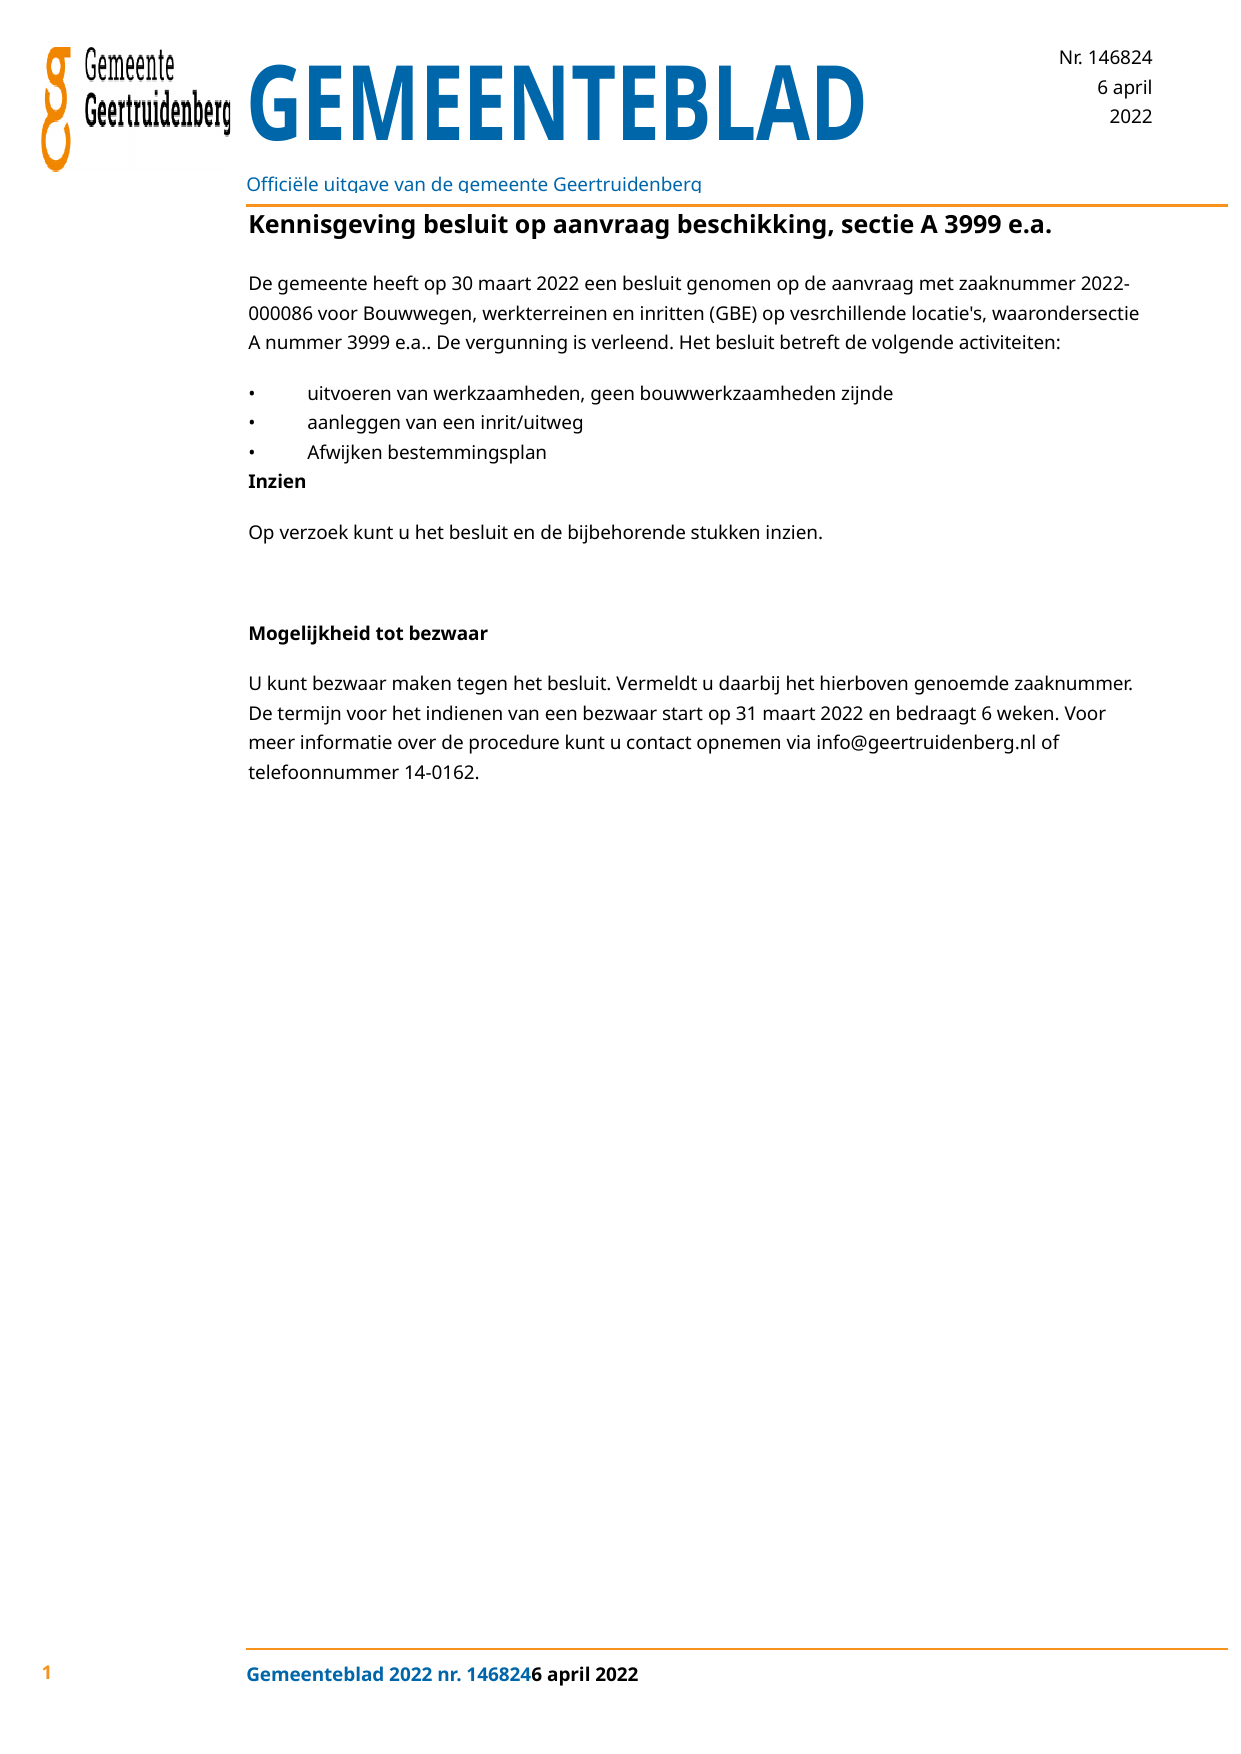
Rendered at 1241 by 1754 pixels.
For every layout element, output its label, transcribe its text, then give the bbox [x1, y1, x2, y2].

text U kunt bezwaar maken tegen het besluit. Vermeldt u daarbij het hierboven genoemde zaaknummer. De termijn voor het indienen van een bezwaar start op 31 maart 2022 en bedraagt 6 weken. Voor meer informatie over de procedure kunt u contact opnemen via info@geertruidenberg.nl of telefoonnummer 14-0162. [248, 670, 1152, 785]
text Op verzoek kunt u het besluit en de bijbehorende stukken inzien. [248, 519, 1152, 545]
text Kennisgeving besluit op aanvraag beschikking, sectie A 3999 e.a. [248, 207, 1152, 241]
text Mogelijkheid tot bezwaar [248, 620, 1152, 646]
text Inzien [248, 469, 1152, 494]
list uitvoeren van werkzaamheden, geen bouwwerkzaamheden zijnde [248, 380, 1152, 406]
list Afwijken bestemmingsplan [248, 439, 1152, 465]
text De gemeente heeft op 30 maart 2022 een besluit genomen op de aanvraag met zaaknummer 2022-000086 voor Bouwwegen, werkterreinen en inritten (GBE) op vesrchillende locatie's, waarondersectie A nummer 3999 e.a.. De vergunning is verleend. Het besluit betreft de volgende activiteiten: [248, 270, 1152, 355]
list aanleggen van een inrit/uitweg [248, 409, 1152, 435]
picture [41, 47, 231, 172]
